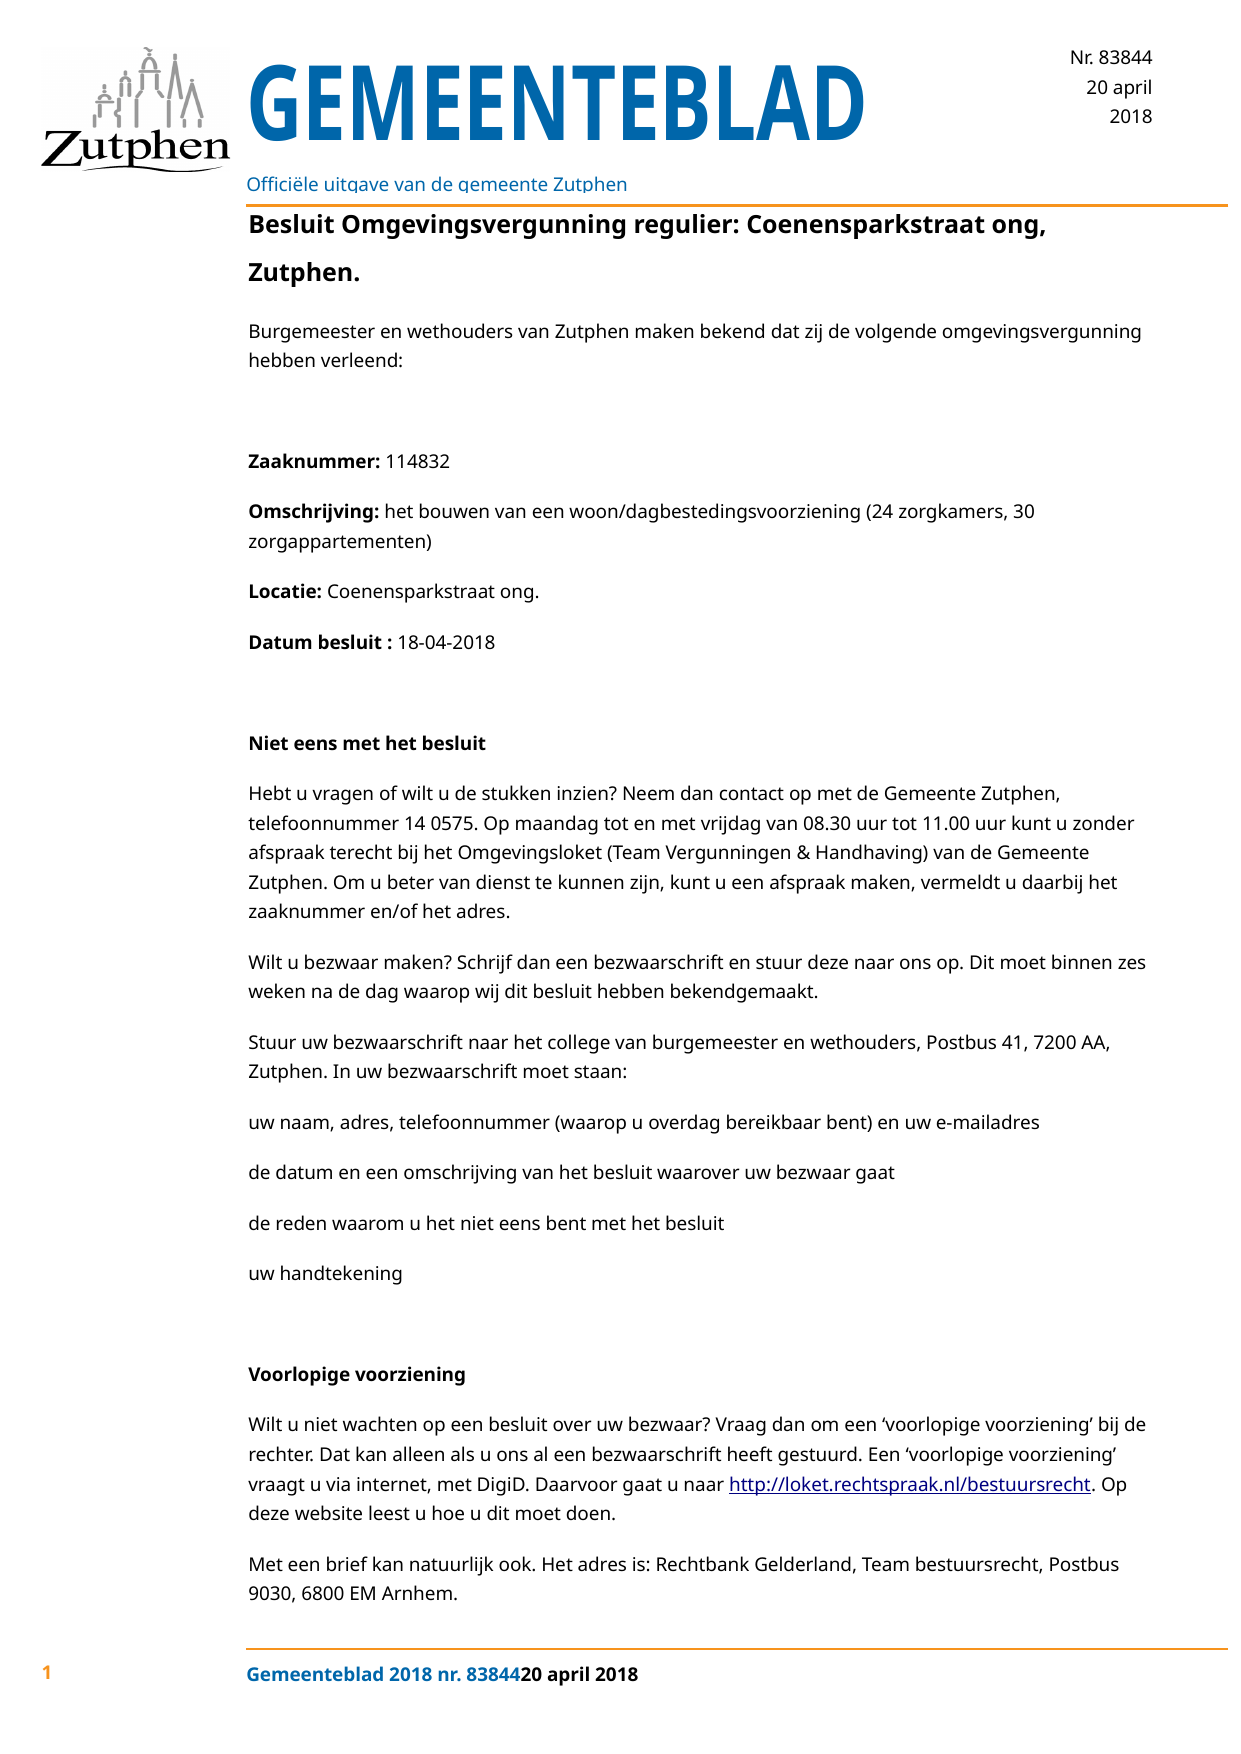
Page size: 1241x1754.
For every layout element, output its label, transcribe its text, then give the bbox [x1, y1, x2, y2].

text Hebt u vragen of wilt u de stukken inzien? Neem dan contact op met de Gemeente Zutphen, telefoonnummer 14 0575. Op maandag tot en met vrijdag van 08.30 uur tot 11.00 uur kunt u zonder afspraak terecht bij het Omgevingsloket (Team Vergunningen & Handhaving) van de Gemeente Zutphen. Om u beter van dienst te kunnen zijn, kunt u een afspraak maken, vermeldt u daarbij het zaaknummer en/of het adres. [248, 780, 1152, 924]
picture [41, 47, 231, 172]
text Met een brief kan natuurlijk ook. Het adres is: Rechtbank Gelderland, Team bestuursrecht, Postbus 9030, 6800 EM Arnhem. [248, 1551, 1152, 1606]
text Wilt u bezwaar maken? Schrijf dan een bezwaarschrift en stuur deze naar ons op. Dit moet binnen zes weken na de dag waarop wij dit besluit hebben bekendgemaakt. [248, 949, 1152, 1004]
text de datum en een omschrijving van het besluit waarover uw bezwaar gaat [248, 1159, 1152, 1185]
text de reden waarom u het niet eens bent met het besluit [248, 1210, 1152, 1236]
text Omschrijving: het bouwen van een woon/dagbestedingsvoorziening (24 zorgkamers, 30 zorgappartementen) [248, 499, 1152, 554]
text Datum besluit : 18-04-2018 [248, 629, 1152, 655]
text Wilt u niet wachten op een besluit over uw bezwaar? Vraag dan om een ‘voorlopige voorziening’ bij de rechter. Dat kan alleen als u ons al een bezwaarschrift heeft gestuurd. Een ‘voorlopige voorziening’ vraagt u via internet, met DigiD. Daarvoor gaat u naar http://loket.rechtspraak.nl/bestuursrecht. Op deze website leest u hoe u dit moet doen. [248, 1412, 1152, 1526]
text Locatie: Coenensparkstraat ong. [248, 579, 1152, 604]
text Niet eens met het besluit [248, 730, 1152, 756]
text Burgemeester en wethouders van Zutphen maken bekend dat zij de volgende omgevingsvergunning hebben verleend: [248, 318, 1152, 373]
text Zaaknummer: 114832 [248, 448, 1152, 474]
text Voorlopige voorziening [248, 1361, 1152, 1387]
text uw handtekening [248, 1260, 1152, 1286]
text uw naam, adres, telefoonnummer (waarop u overdag bereikbaar bent) en uw e-mailadres [248, 1109, 1152, 1135]
text Stuur uw bezwaarschrift naar het college van burgemeester en wethouders, Postbus 41, 7200 AA, Zutphen. In uw bezwaarschrift moet staan: [248, 1029, 1152, 1084]
text Besluit Omgevingsvergunning regulier: Coenensparkstraat ong, Zutphen. [248, 207, 1152, 288]
